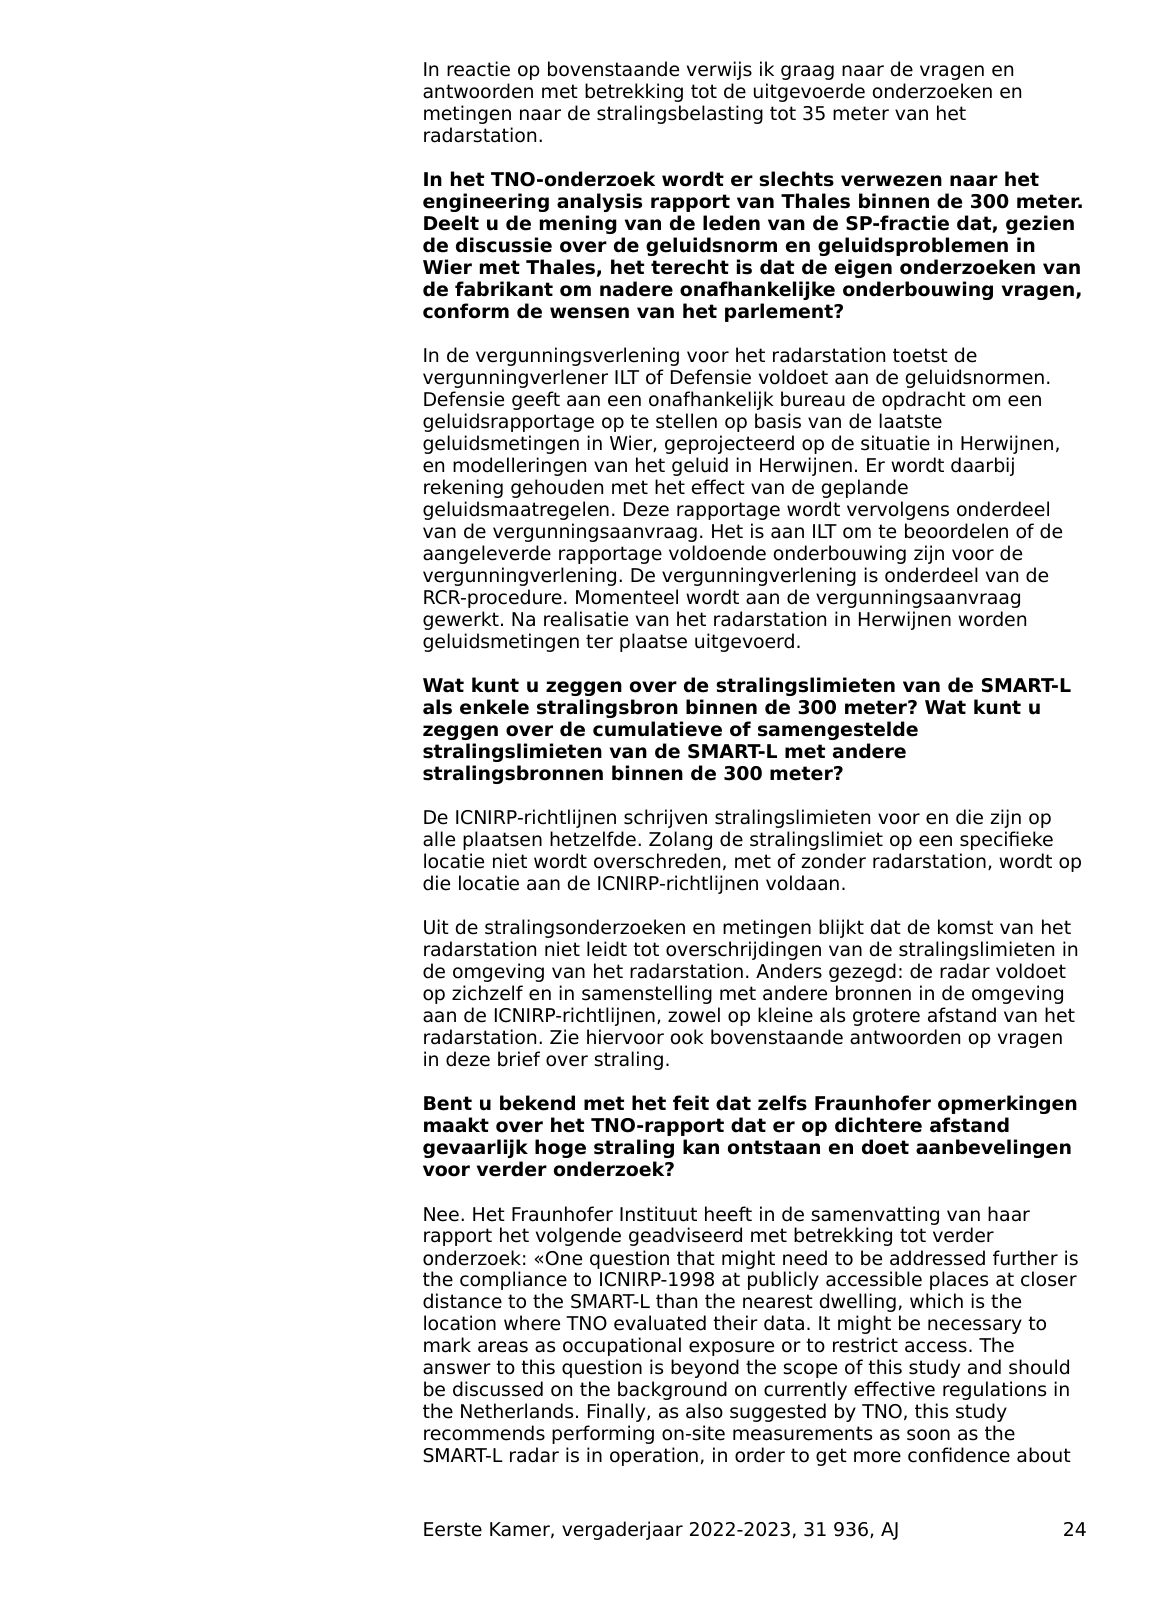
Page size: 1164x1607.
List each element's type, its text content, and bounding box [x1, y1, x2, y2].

text Nee. Het Fraunhofer Instituut heeft in de samenvatting van haar rapport het volgende geadviseerd met betrekking tot verder onderzoek: «One question that might need to be addressed further is the compliance to ICNIRP-1998 at publicly accessible places at closer distance to the SMART-L than the nearest dwelling, which is the location where TNO evaluated their data. It might be necessary to mark areas as occupational exposure or to restrict access. The answer to this question is beyond the scope of this study and should be discussed on the background on currently effective regulations in the Netherlands. Finally, as also suggested by TNO, this study recommends performing on-site measurements as soon as the SMART-L radar is in operation, in order to get more confidence about [422, 1203, 1087, 1467]
text Uit de stralingsonderzoeken en metingen blijkt dat de komst van het radarstation niet leidt tot overschrijdingen van de stralingslimieten in de omgeving van het radarstation. Anders gezegd: de radar voldoet op zichzelf en in samenstelling met andere bronnen in de omgeving aan de ICNIRP-richtlijnen, zowel op kleine als grotere afstand van het radarstation. Zie hiervoor ook bovenstaande antwoorden op vragen in deze brief over straling. [422, 917, 1087, 1071]
text In de vergunningsverlening voor het radarstation toetst de vergunningverlener ILT of Defensie voldoet aan de geluidsnormen. Defensie geeft aan een onafhankelijk bureau de opdracht om een geluidsrapportage op te stellen op basis van de laatste geluidsmetingen in Wier, geprojecteerd op de situatie in Herwijnen, en modelleringen van het geluid in Herwijnen. Er wordt daarbij rekening gehouden met het effect van de geplande geluidsmaatregelen. Deze rapportage wordt vervolgens onderdeel van de vergunningsaanvraag. Het is aan ILT om te beoordelen of de aangeleverde rapportage voldoende onderbouwing zijn voor de vergunningverlening. De vergunningverlening is onderdeel van de RCR-procedure. Momenteel wordt aan de vergunningsaanvraag gewerkt. Na realisatie van het radarstation in Herwijnen worden geluidsmetingen ter plaatse uitgevoerd. [422, 345, 1087, 653]
text In reactie op bovenstaande verwijs ik graag naar de vragen en antwoorden met betrekking tot de uitgevoerde onderzoeken en metingen naar de stralingsbelasting tot 35 meter van het radarstation. [422, 59, 1087, 147]
text Wat kunt u zeggen over de stralingslimieten van de SMART-L als enkele stralingsbron binnen de 300 meter? Wat kunt u zeggen over de cumulatieve of samengestelde stralingslimieten van de SMART-L met andere stralingsbronnen binnen de 300 meter? [422, 675, 1087, 785]
text Bent u bekend met het feit dat zelfs Fraunhofer opmerkingen maakt over het TNO-rapport dat er op dichtere afstand gevaarlijk hoge straling kan ontstaan en doet aanbevelingen voor verder onderzoek? [422, 1093, 1087, 1181]
text De ICNIRP-richtlijnen schrijven stralingslimieten voor en die zijn op alle plaatsen hetzelfde. Zolang de stralingslimiet op een specifieke locatie niet wordt overschreden, met of zonder radarstation, wordt op die locatie aan de ICNIRP-richtlijnen voldaan. [422, 807, 1087, 895]
text In het TNO-onderzoek wordt er slechts verwezen naar het engineering analysis rapport van Thales binnen de 300 meter. Deelt u de mening van de leden van de SP-fractie dat, gezien de discussie over de geluidsnorm en geluidsproblemen in Wier met Thales, het terecht is dat de eigen onderzoeken van de fabrikant om nadere onafhankelijke onderbouwing vragen, conform de wensen van het parlement? [422, 169, 1087, 323]
